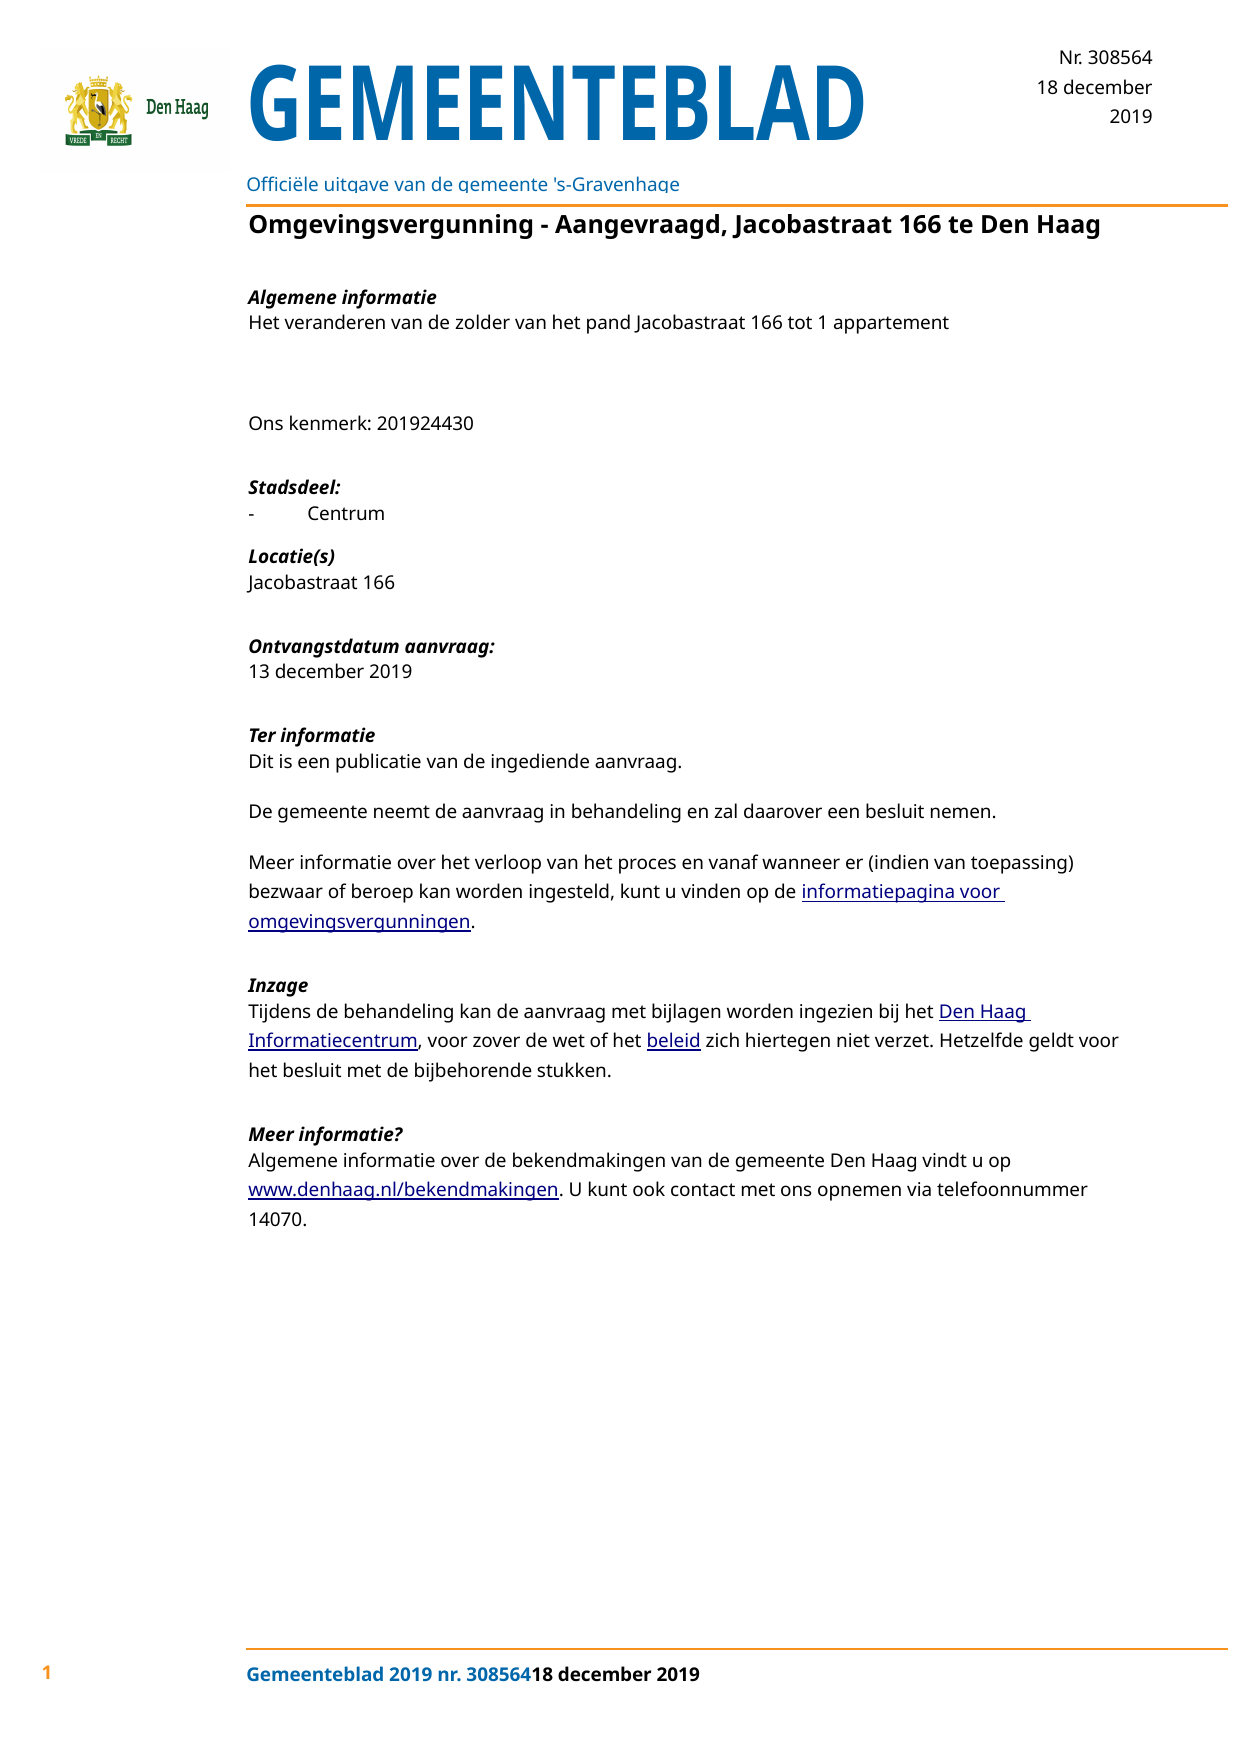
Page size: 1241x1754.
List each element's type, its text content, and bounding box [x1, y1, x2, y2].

text Stadsdeel: [248, 474, 1152, 500]
text Ontvangstdatum aanvraag: [248, 633, 1152, 659]
text Inzage [248, 972, 1152, 998]
text Ter informatie [248, 723, 1152, 748]
text Meer informatie over het verloop van het proces en vanaf wanneer er (indien van toepassing) bezwaar of beroep kan worden ingesteld, kunt u vinden op de informatiepagina voor omgevingsvergunningen. [248, 849, 1152, 934]
text 13 december 2019 [248, 659, 1152, 684]
text Het veranderen van de zolder van het pand Jacobastraat 166 tot 1 appartement [248, 309, 1152, 335]
picture [41, 47, 231, 172]
text Algemene informatie [248, 284, 1152, 309]
text Tijdens de behandeling kan de aanvraag met bijlagen worden ingezien bij het Den Haag Informatiecentrum, voor zover de wet of het beleid zich hiertegen niet verzet. Hetzelfde geldt voor het besluit met de bijbehorende stukken. [248, 998, 1152, 1083]
text Meer informatie? [248, 1121, 1152, 1147]
list Centrum [248, 500, 1152, 526]
text Locatie(s) [248, 543, 1152, 569]
text Jacobastraat 166 [248, 569, 1152, 595]
text Algemene informatie over de bekendmakingen van de gemeente Den Haag vindt u op www.denhaag.nl/bekendmakingen. U kunt ook contact met ons opnemen via telefoonnummer 14070. [248, 1147, 1152, 1232]
text Omgevingsvergunning - Aangevraagd, Jacobastraat 166 te Den Haag [248, 207, 1152, 241]
text Dit is een publicatie van de ingediende aanvraag. [248, 748, 1152, 774]
text De gemeente neemt de aanvraag in behandeling en zal daarover een besluit nemen. [248, 799, 1152, 824]
text Ons kenmerk: 201924430 [248, 410, 1152, 436]
